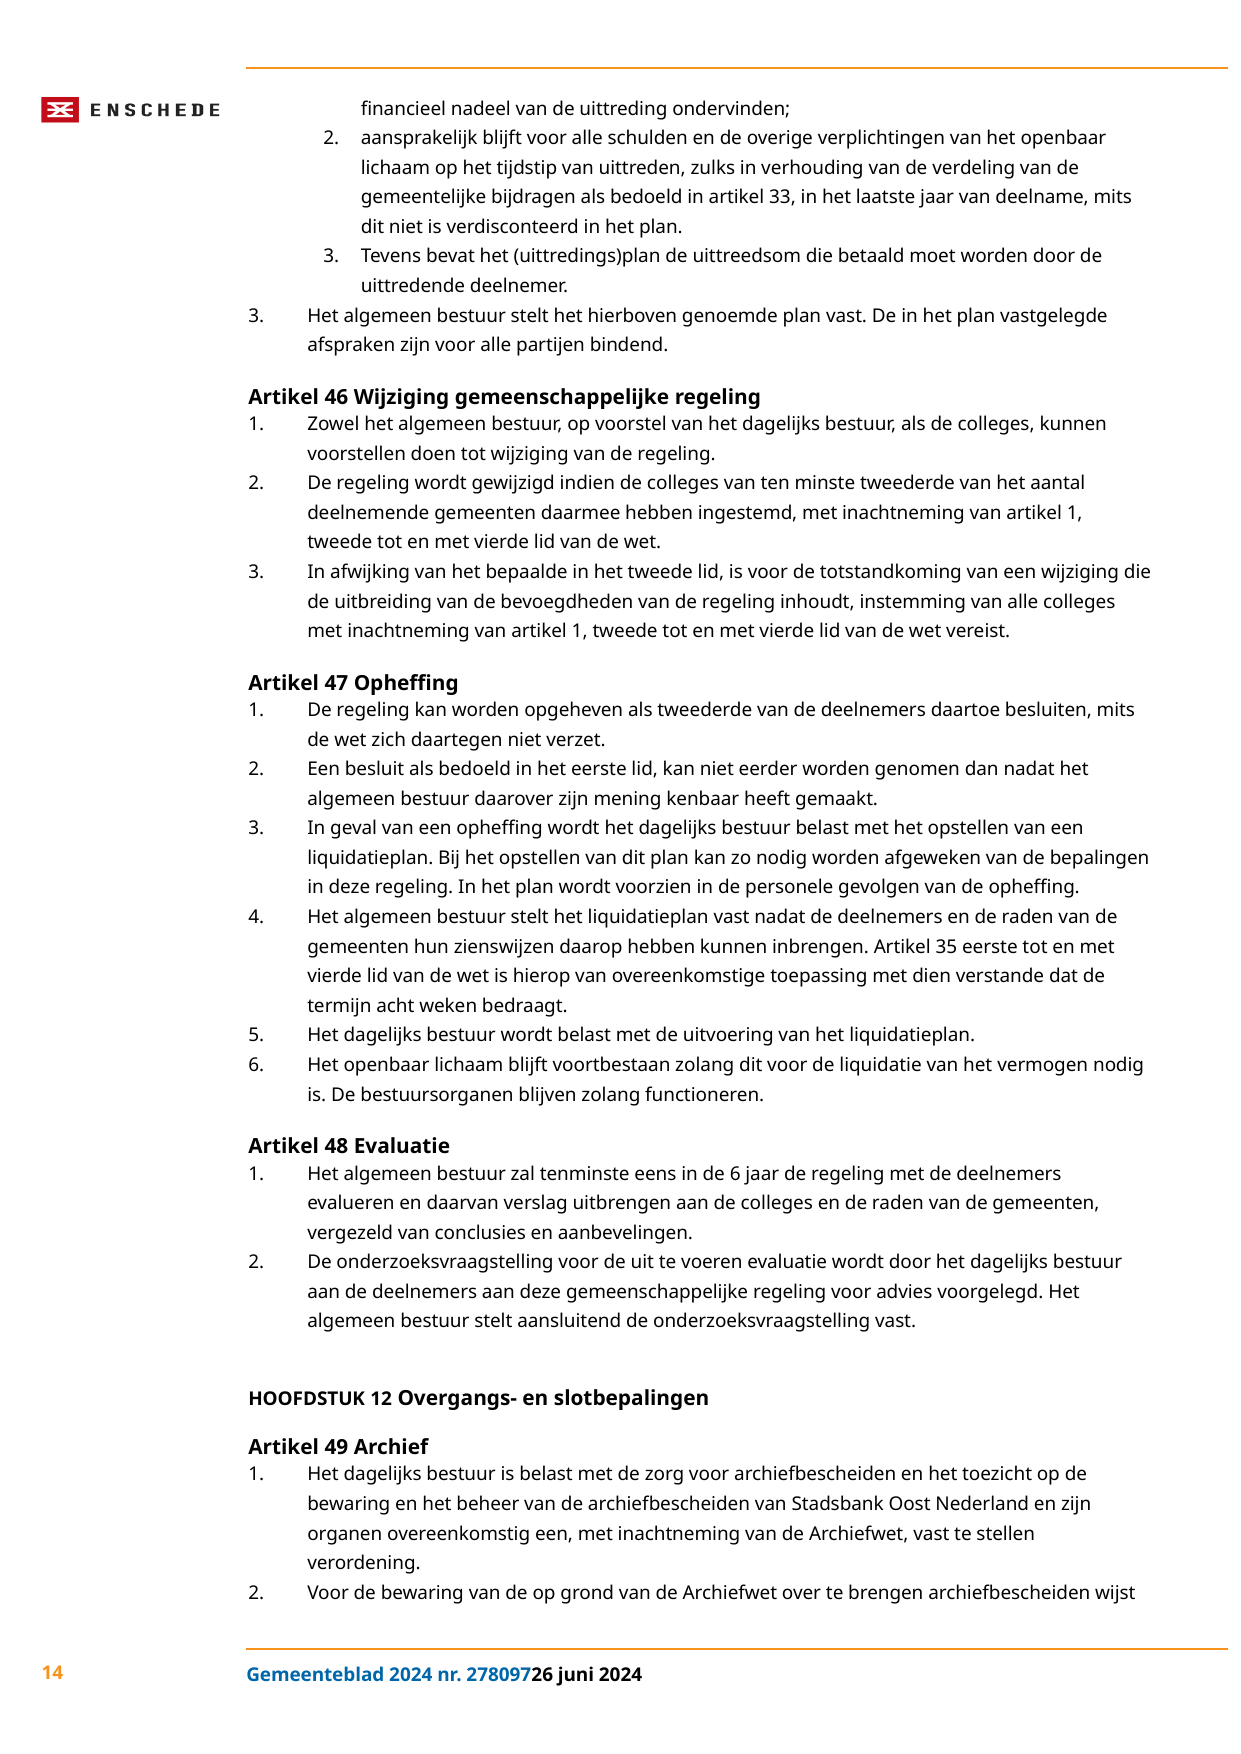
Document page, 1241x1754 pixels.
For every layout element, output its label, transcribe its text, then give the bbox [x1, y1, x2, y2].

list Zowel het algemeen bestuur, op voorstel van het dagelijks bestuur, als de colleges, kunnen voorstellen doen tot wijziging van de regeling. [248, 410, 1152, 466]
list Het openbaar lichaam blijft voortbestaan zolang dit voor de liquidatie van het vermogen nodig is. De bestuursorganen blijven zolang functioneren. [248, 1051, 1152, 1107]
list Een besluit als bedoeld in het eerste lid, kan niet eerder worden genomen dan nadat het algemeen bestuur daarover zijn mening kenbaar heeft gemaakt. [248, 755, 1152, 811]
text HOOFDSTUK 12 Overgangs- en slotbepalingen [248, 1383, 1152, 1411]
list Het algemeen bestuur stelt het liquidatieplan vast nadat de deelnemers en de raden van de gemeenten hun zienswijzen daarop hebben kunnen inbrengen. Artikel 35 eerste tot en met vierde lid van de wet is hierop van overeenkomstige toepassing met dien verstande dat de termijn acht weken bedraagt. [248, 903, 1152, 1018]
list De onderzoeksvraagstelling voor de uit te voeren evaluatie wordt door het dagelijks bestuur aan de deelnemers aan deze gemeenschappelijke regeling voor advies voorgelegd. Het algemeen bestuur stelt aansluitend de onderzoeksvraagstelling vast. [248, 1248, 1152, 1333]
text Artikel 46 Wijziging gemeenschappelijke regeling [248, 382, 1152, 410]
list In afwijking van het bepaalde in het tweede lid, is voor de totstandkoming van een wijziging die de uitbreiding van de bevoegdheden van de regeling inhoudt, instemming van alle colleges met inachtneming van artikel 1, tweede tot en met vierde lid van de wet vereist. [248, 558, 1152, 643]
list Het algemeen bestuur stelt het hierboven genoemde plan vast. De in het plan vastgelegde afspraken zijn voor alle partijen bindend. [248, 302, 1152, 357]
picture [41, 47, 231, 172]
text Artikel 47 Opheffing [248, 668, 1152, 696]
list In geval van een opheffing wordt het dagelijks bestuur belast met het opstellen van een liquidatieplan. Bij het opstellen van dit plan kan zo nodig worden afgeweken van de bepalingen in deze regeling. In het plan wordt voorzien in de personele gevolgen van de opheffing. [248, 814, 1152, 899]
text Artikel 48 Evaluatie [248, 1131, 1152, 1160]
list De regeling kan worden opgeheven als tweederde van de deelnemers daartoe besluiten, mits de wet zich daartegen niet verzet. [248, 696, 1152, 752]
list Voor de bewaring van de op grond van de Archiefwet over te brengen archiefbescheiden wijst [248, 1579, 1152, 1604]
list Het dagelijks bestuur is belast met de zorg voor archiefbescheiden en het toezicht op de bewaring en het beheer van de archiefbescheiden van Stadsbank Oost Nederland en zijn organen overeenkomstig een, met inachtneming van de Archiefwet, vast te stellen verordening. [248, 1461, 1152, 1575]
list aansprakelijk blijft voor alle schulden en de overige verplichtingen van het openbaar lichaam op het tijdstip van uittreden, zulks in verhouding van de verdeling van de gemeentelijke bijdragen als bedoeld in artikel 33, in het laatste jaar van deelname, mits dit niet is verdisconteerd in het plan. [323, 124, 1152, 239]
list De regeling wordt gewijzigd indien de colleges van ten minste tweederde van het aantal deelnemende gemeenten daarmee hebben ingestemd, met inachtneming van artikel 1, tweede tot en met vierde lid van de wet. [248, 469, 1152, 554]
list Het dagelijks bestuur wordt belast met de uitvoering van het liquidatieplan. [248, 1022, 1152, 1047]
text Artikel 49 Archief [248, 1432, 1152, 1461]
list Het algemeen bestuur zal tenminste eens in de 6 jaar de regeling met de deelnemers evalueren en daarvan verslag uitbrengen aan de colleges en de raden van de gemeenten, vergezeld van conclusies en aanbevelingen. [248, 1160, 1152, 1244]
list Tevens bevat het (uittredings)plan de uittreedsom die betaald moet worden door de uittredende deelnemer. [323, 243, 1152, 298]
list financieel nadeel van de uittreding ondervinden; [323, 95, 1152, 121]
